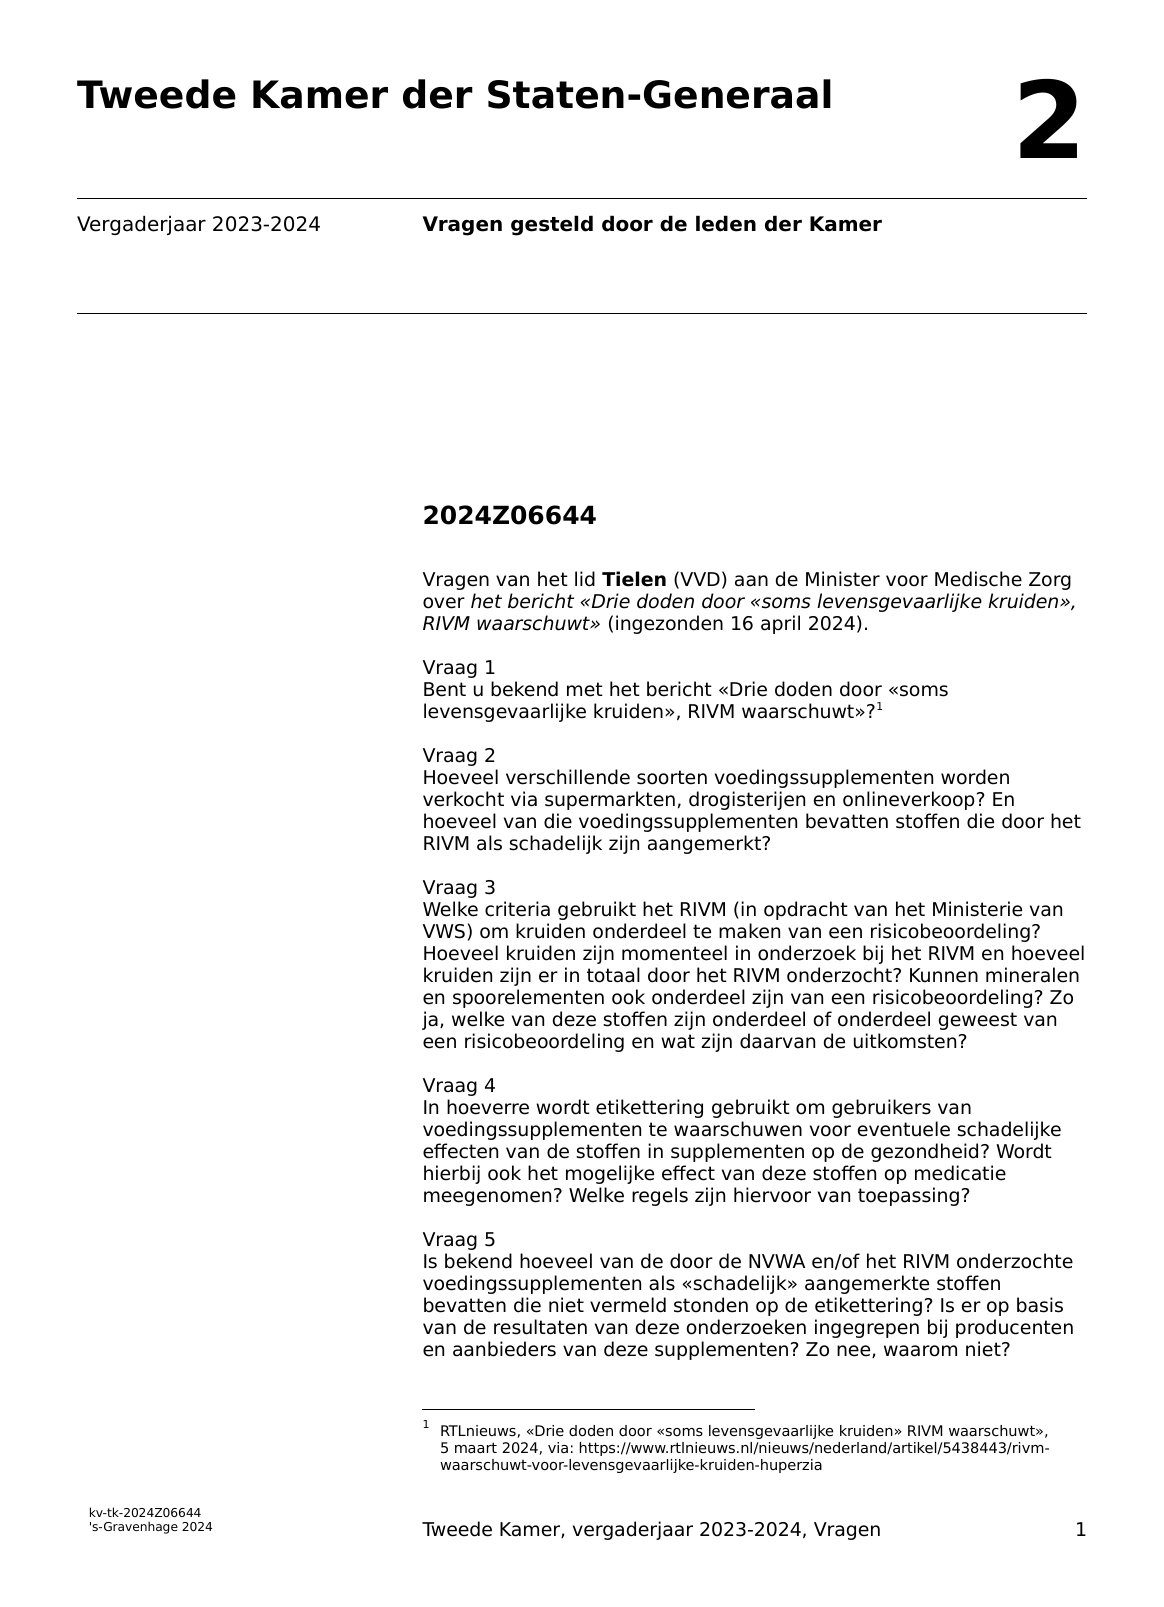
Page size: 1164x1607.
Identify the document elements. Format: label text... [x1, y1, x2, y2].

text Vraag 5 [422, 1229, 1087, 1251]
text Vraag 3 [422, 877, 1087, 899]
table_header 2 [886, 59, 1087, 198]
text Vraag 2 [422, 745, 1087, 767]
text Vragen van het lid Tielen (VVD) aan de Minister voor Medische Zorg over het bericht «Drie doden door «soms levensgevaarlijke kruiden», RIVM waarschuwt» (ingezonden 16 april 2024). [422, 569, 1087, 635]
text Welke criteria gebruikt het RIVM (in opdracht van het Ministerie van VWS) om kruiden onderdeel te maken van een risicobeoordeling? Hoeveel kruiden zijn momenteel in onderzoek bij het RIVM en hoeveel kruiden zijn er in totaal door het RIVM onderzocht? Kunnen mineralen en spoorelementen ook onderdeel zijn van een risicobeoordeling? Zo ja, welke van deze stoffen zijn onderdeel of onderdeel geweest van een risicobeoordeling en wat zijn daarvan de uitkomsten? [422, 899, 1087, 1053]
text Hoeveel verschillende soorten voedingssupplementen worden verkocht via supermarkten, drogisterijen en onlineverkoop? En hoeveel van die voedingssupplementen bevatten stoffen die door het RIVM als schadelijk zijn aangemerkt? [422, 767, 1087, 855]
text 2024Z06644 [422, 501, 1087, 531]
text Vraag 1 [422, 657, 1087, 679]
text RTLnieuws, «Drie doden door «soms levensgevaarlijke kruiden» RIVM waarschuwt», 5 maart 2024, via: https://www.rtlnieuws.nl/nieuws/nederland/artikel/5438443/rivm-waarschuwt-voor-levensgevaarlijke-kruiden-huperzia [422, 1418, 1087, 1474]
table_cell Vragen gesteld door de leden der Kamer [422, 199, 1087, 313]
text In hoeverre wordt etikettering gebruikt om gebruikers van voedingssupplementen te waarschuwen voor eventuele schadelijke effecten van de stoffen in supplementen op de gezondheid? Wordt hierbij ook het mogelijke effect van deze stoffen op medicatie meegenomen? Welke regels zijn hiervoor van toepassing? [422, 1097, 1087, 1207]
table_header Tweede Kamer der Staten-Generaal [77, 59, 886, 198]
text Vraag 4 [422, 1075, 1087, 1097]
text Is bekend hoeveel van de door de NVWA en/of het RIVM onderzochte voedingssupplementen als «schadelijk» aangemerkte stoffen bevatten die niet vermeld stonden op de etikettering? Is er op basis van de resultaten van deze onderzoeken ingegrepen bij producenten en aanbieders van deze supplementen? Zo nee, waarom niet? [422, 1251, 1087, 1361]
text kv-tk-2024Z06644 [88, 1506, 323, 1520]
text 's-Gravenhage 2024 [88, 1520, 323, 1534]
table_cell Vergaderjaar 2023-2024 [77, 199, 422, 313]
text Bent u bekend met het bericht «Drie doden door «soms levensgevaarlijke kruiden», RIVM waarschuwt»? [422, 679, 1087, 723]
